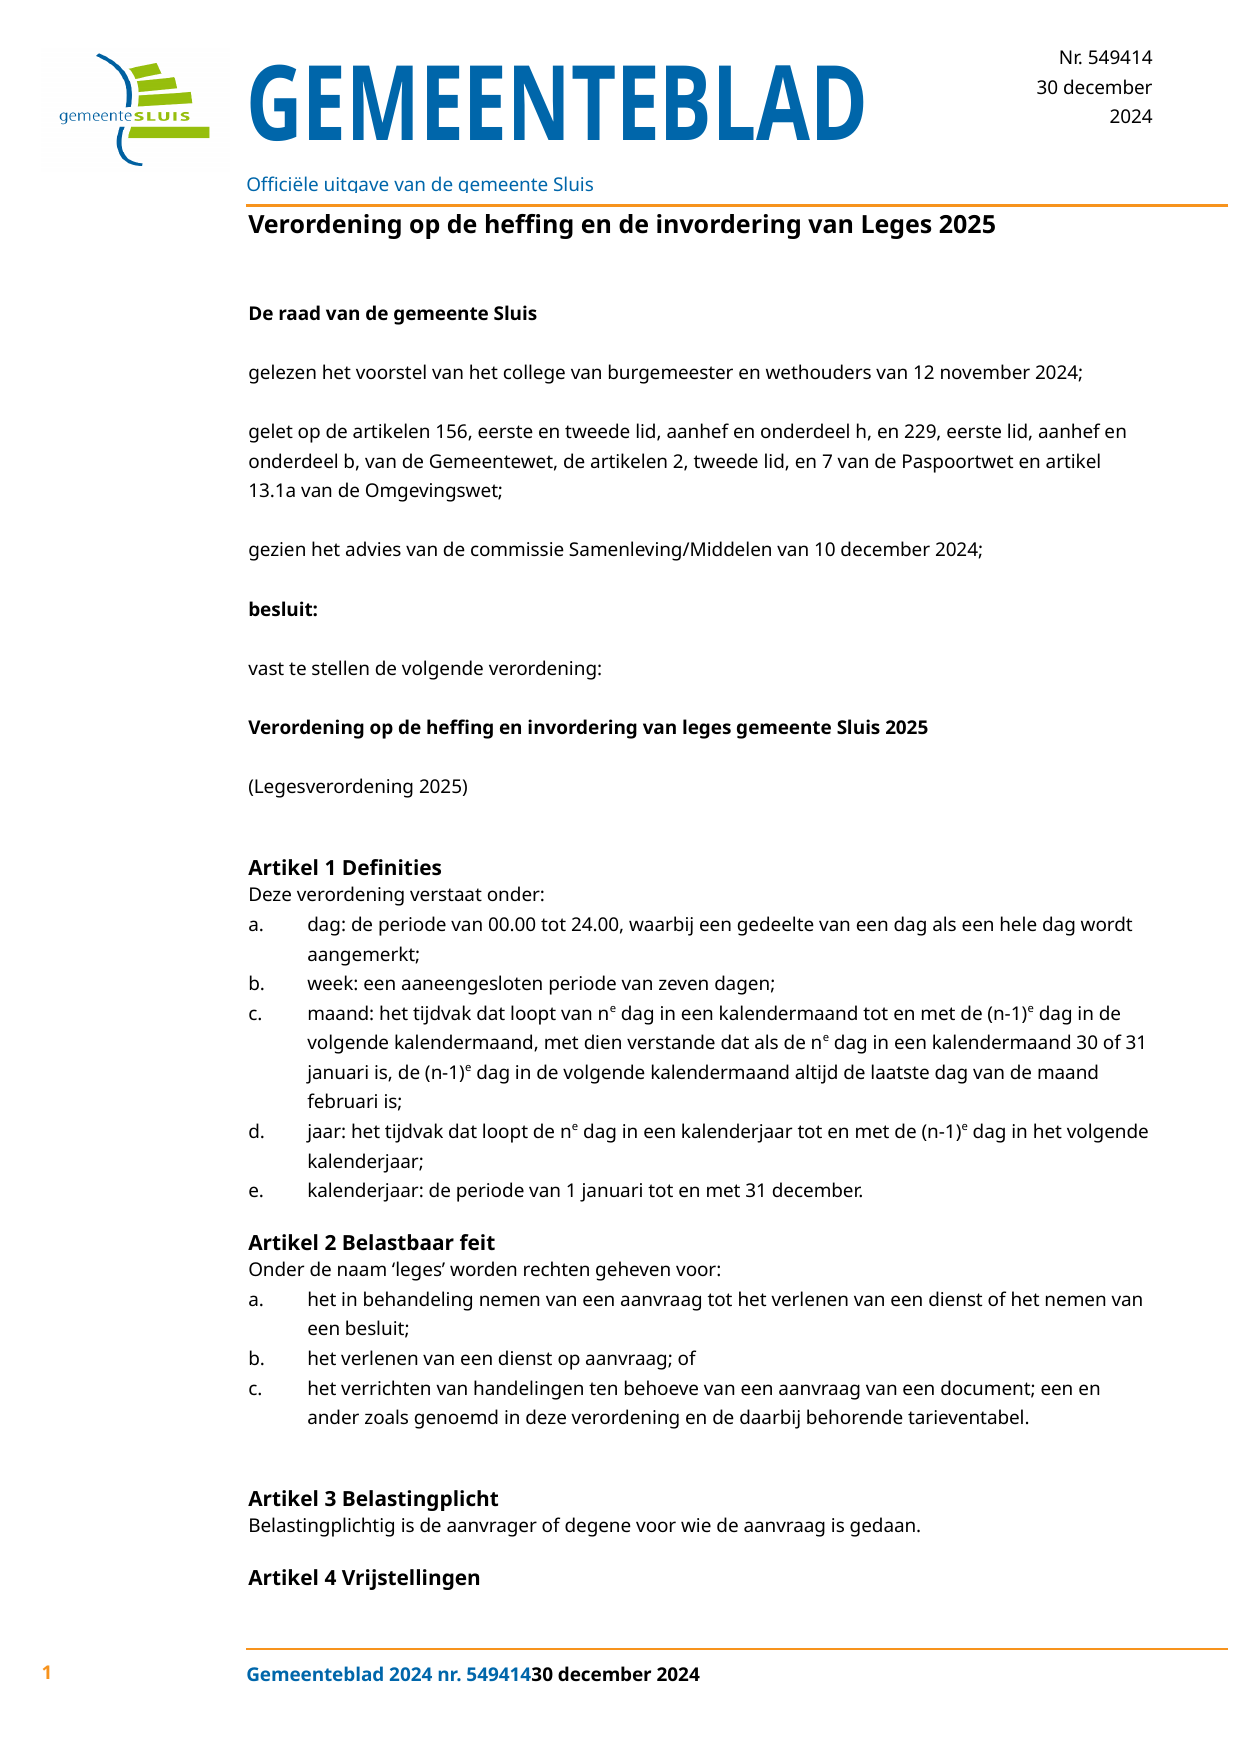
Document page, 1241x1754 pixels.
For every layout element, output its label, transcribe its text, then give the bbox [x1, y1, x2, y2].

text Artikel 4 Vrijstellingen [248, 1563, 1152, 1592]
text besluit: [248, 596, 1152, 621]
text Verordening op de heffing en de invordering van Leges 2025 [248, 207, 1152, 241]
list kalenderjaar: de periode van 1 januari tot en met 31 december. [248, 1177, 1152, 1203]
text Belastingplichtig is de aanvrager of degene voor wie de aanvraag is gedaan. [248, 1513, 1152, 1538]
text gelezen het voorstel van het college van burgemeester en wethouders van 12 november 2024; [248, 359, 1152, 385]
list het verrichten van handelingen ten behoeve van een aanvraag van een document; een en ander zoals genoemd in deze verordening en de daarbij behorende tarieventabel. [248, 1375, 1152, 1430]
text Artikel 2 Belastbaar feit [248, 1228, 1152, 1256]
text Deze verordening verstaat onder: [248, 882, 1152, 907]
picture [41, 47, 231, 172]
text (Legesverordening 2025) [248, 773, 1152, 799]
list het verlenen van een dienst op aanvraag; of [248, 1345, 1152, 1371]
list het in behandeling nemen van een aanvraag tot het verlenen van een dienst of het nemen van een besluit; [248, 1286, 1152, 1341]
text gelet op de artikelen 156, eerste en tweede lid, aanhef en onderdeel h, en 229, eerste lid, aanhef en onderdeel b, van de Gemeentewet, de artikelen 2, tweede lid, en 7 van de Paspoortwet en artikel 13.1a van de Omgevingswet; [248, 418, 1152, 503]
text Artikel 3 Belastingplicht [248, 1484, 1152, 1513]
list week: een aaneengesloten periode van zeven dagen; [248, 970, 1152, 996]
text gezien het advies van de commissie Samenleving/Middelen van 10 december 2024; [248, 537, 1152, 562]
text vast te stellen de volgende verordening: [248, 655, 1152, 681]
list jaar: het tijdvak dat loopt de ne dag in een kalenderjaar tot en met de (n-1)e dag in het volgende kalenderjaar; [248, 1118, 1152, 1174]
text De raad van de gemeente Sluis [248, 300, 1152, 326]
text Verordening op de heffing en invordering van leges gemeente Sluis 2025 [248, 714, 1152, 740]
text Onder de naam ‘leges’ worden rechten geheven voor: [248, 1256, 1152, 1282]
list maand: het tijdvak dat loopt van ne dag in een kalendermaand tot en met de (n-1)e dag in de volgende kalendermaand, met dien verstande dat als de ne dag in een kalendermaand 30 of 31 januari is, de (n-1)e dag in de volgende kalendermaand altijd de laatste dag van de maand februari is; [248, 1000, 1152, 1114]
list dag: de periode van 00.00 tot 24.00, waarbij een gedeelte van een dag als een hele dag wordt aangemerkt; [248, 911, 1152, 967]
text Artikel 1 Definities [248, 853, 1152, 882]
